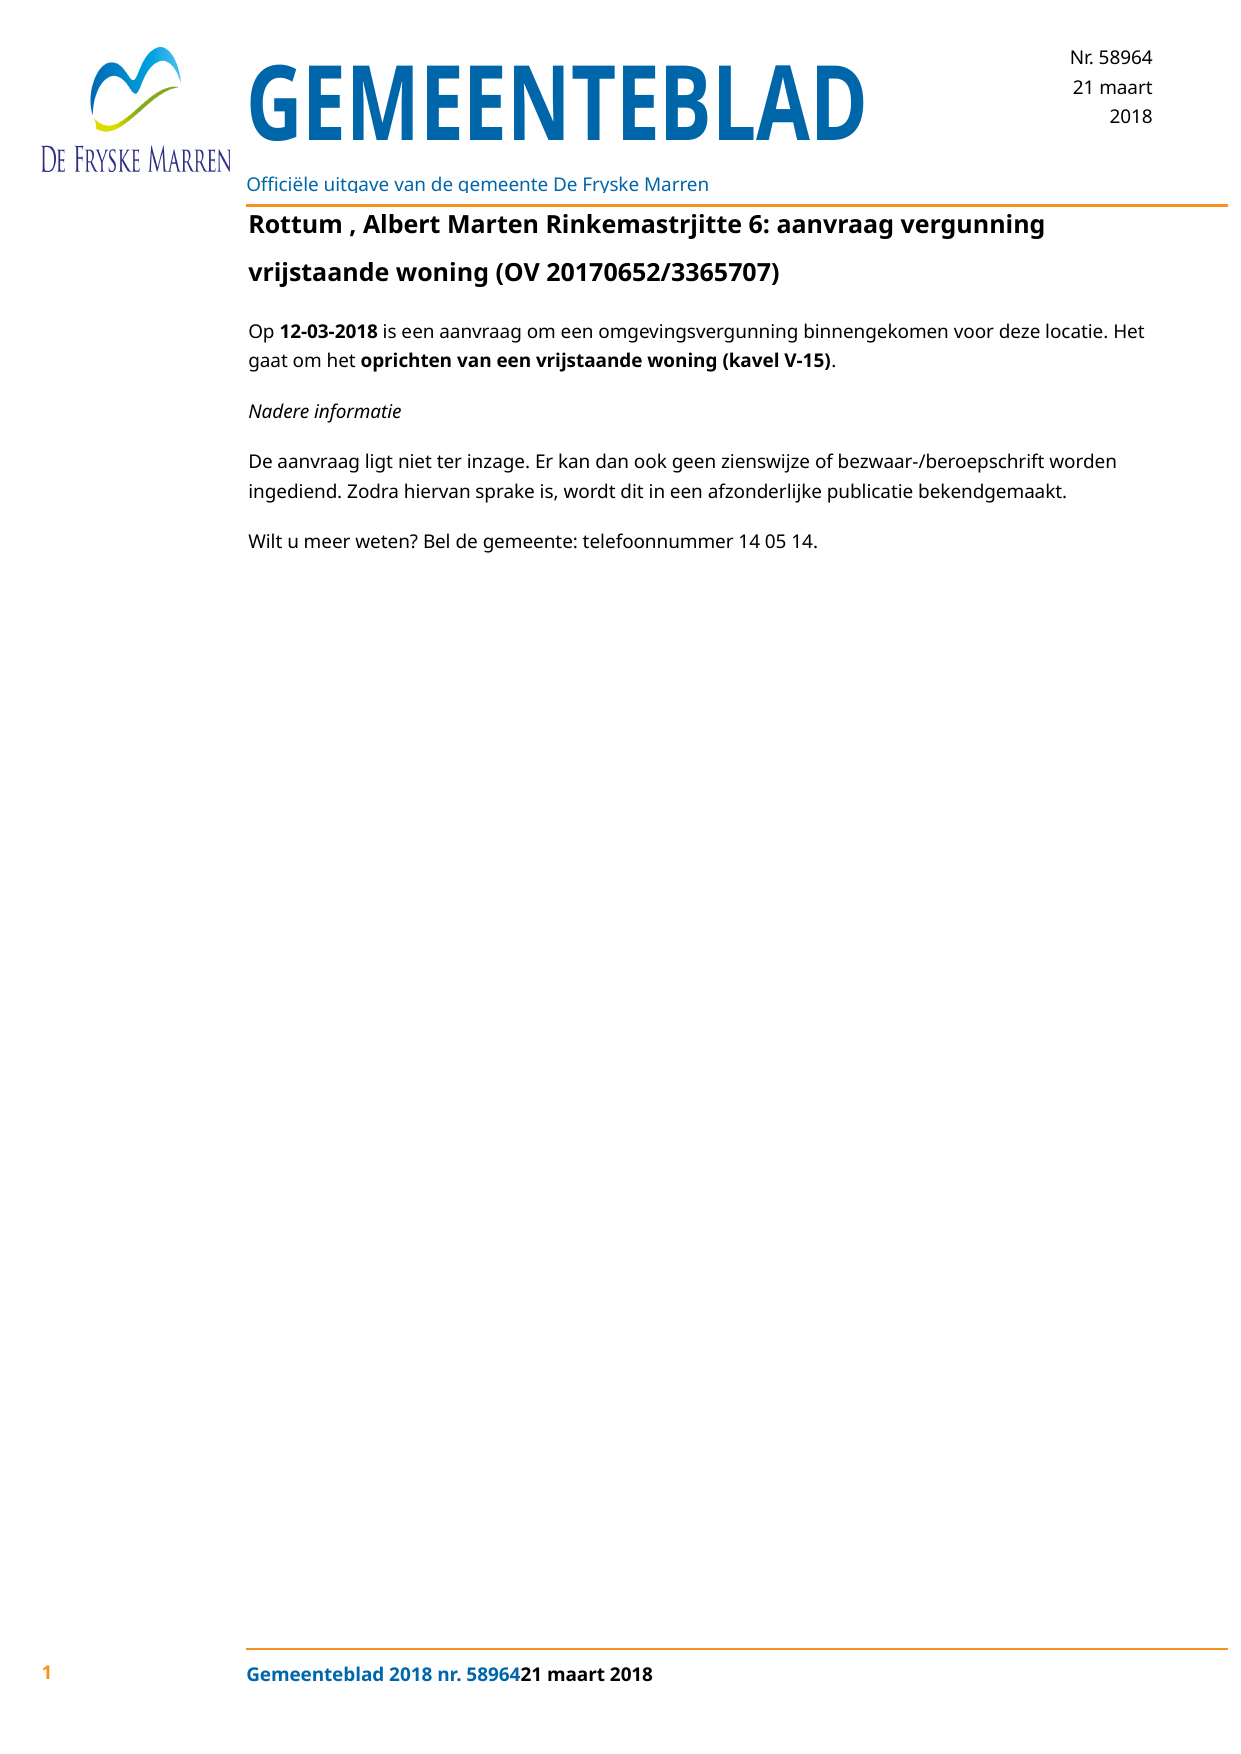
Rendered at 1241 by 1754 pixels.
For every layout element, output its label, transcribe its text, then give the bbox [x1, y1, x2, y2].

picture [41, 47, 231, 172]
text Nadere informatie [248, 398, 1152, 424]
text Rottum , Albert Marten Rinkemastrjitte 6: aanvraag vergunning vrijstaande woning (OV 20170652/3365707) [248, 207, 1152, 288]
text De aanvraag ligt niet ter inzage. Er kan dan ook geen zienswijze of bezwaar-/beroepschrift worden ingediend. Zodra hiervan sprake is, wordt dit in een afzonderlijke publicatie bekendgemaakt. [248, 448, 1152, 504]
text Op 12-03-2018 is een aanvraag om een omgevingsvergunning binnengekomen voor deze locatie. Het gaat om het oprichten van een vrijstaande woning (kavel V-15). [248, 318, 1152, 373]
text Wilt u meer weten? Bel de gemeente: telefoonnummer 14 05 14. [248, 528, 1152, 554]
